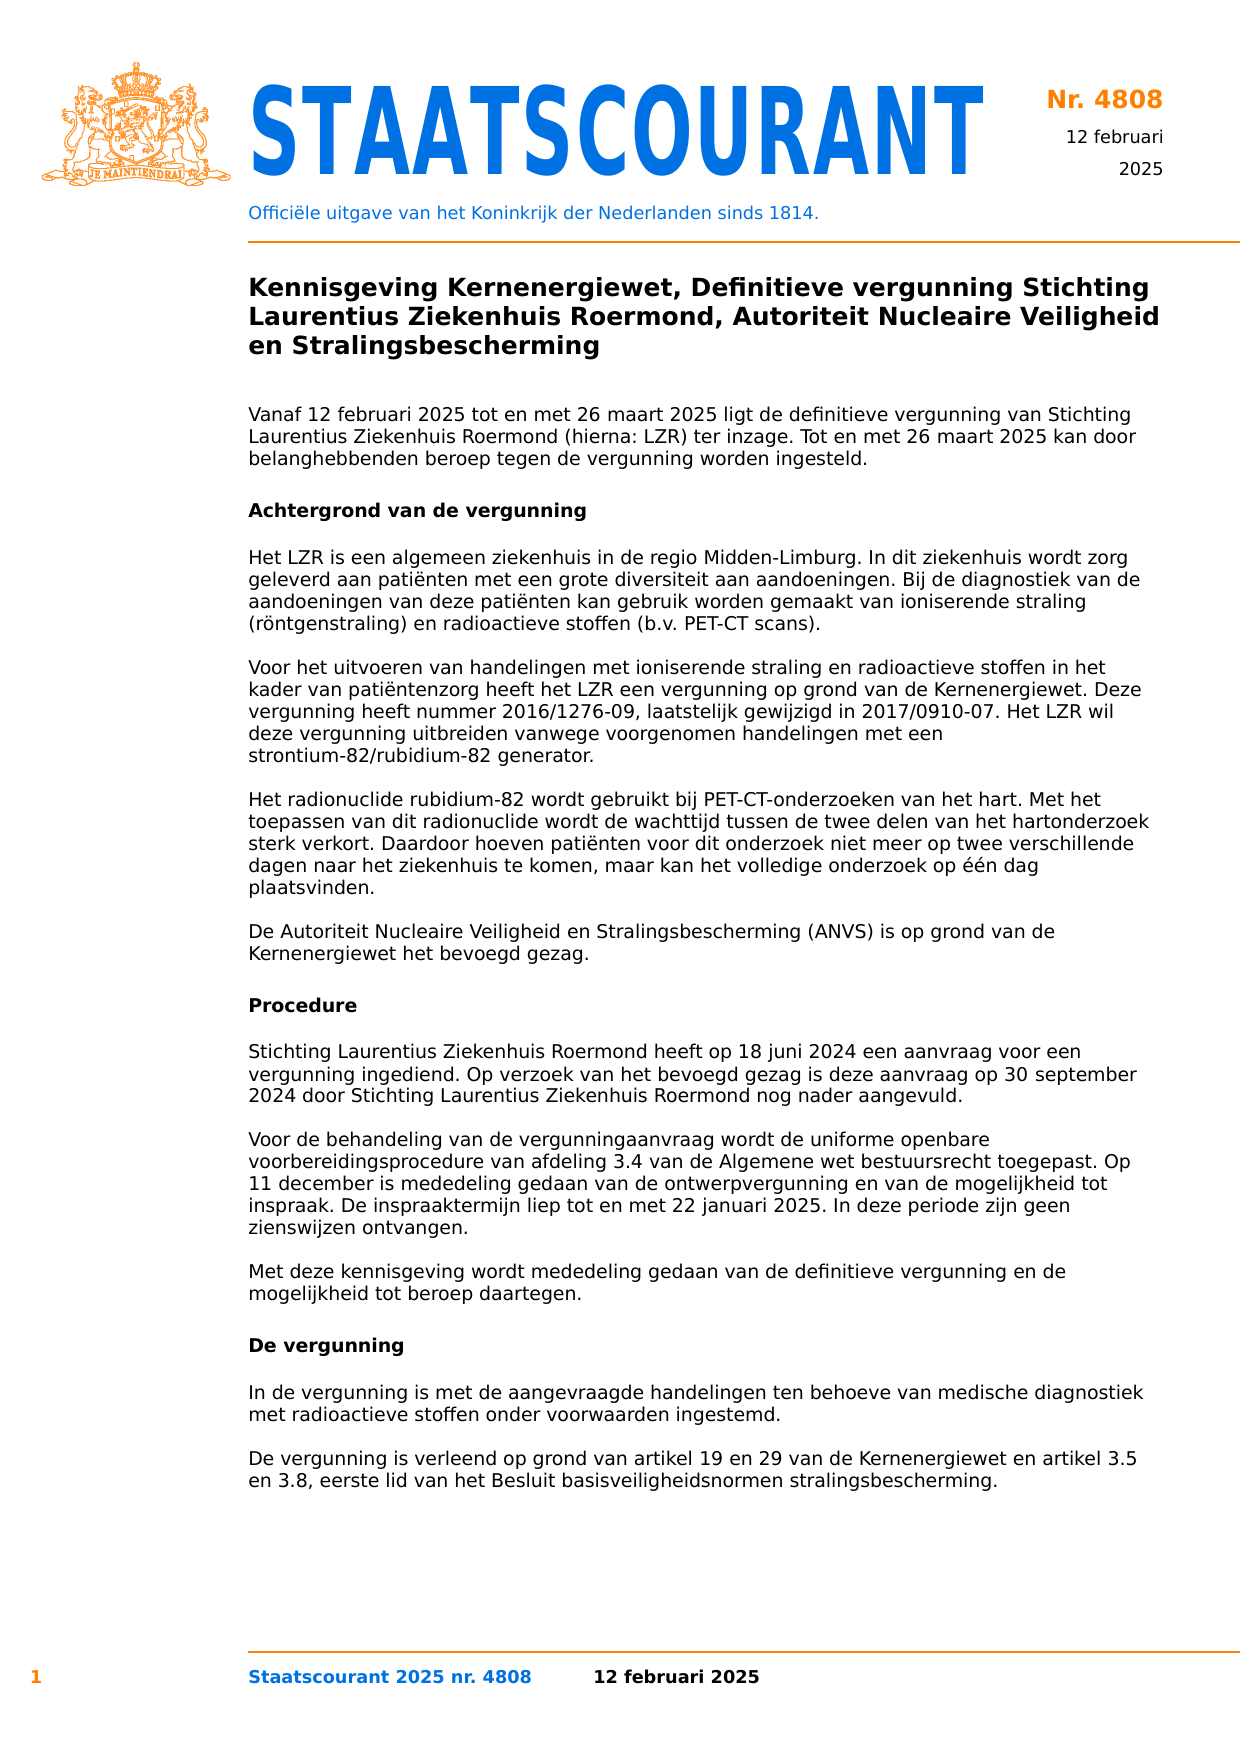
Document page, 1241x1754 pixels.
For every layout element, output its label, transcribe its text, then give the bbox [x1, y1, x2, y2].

subtitle Achtergrond van de vergunning [248, 500, 1163, 522]
text De vergunning is verleend op grond van artikel 19 en 29 van de Kernenergiewet en artikel 3.5 en 3.8, eerste lid van het Besluit basisveiligheidsnormen stralingsbescherming. [248, 1448, 1163, 1492]
table_cell 2025 [998, 153, 1240, 203]
table_header STAATSCOURANT [248, 62, 998, 203]
subtitle De vergunning [248, 1335, 1163, 1357]
picture [41, 62, 231, 186]
text Het radionuclide rubidium-82 wordt gebruikt bij PET-CT-onderzoeken van het hart. Met het toepassen van dit radionuclide wordt de wachttijd tussen de twee delen van het hartonderzoek sterk verkort. Daardoor hoeven patiënten voor dit onderzoek niet meer op twee verschillende dagen naar het ziekenhuis te komen, maar kan het volledige onderzoek op één dag plaatsvinden. [248, 789, 1163, 899]
subtitle Kennisgeving Kernenergiewet, Definitieve vergunning Stichting Laurentius Ziekenhuis Roermond, Autoriteit Nucleaire Veiligheid en Stralingsbescherming [248, 273, 1163, 361]
text Met deze kennisgeving wordt mededeling gedaan van de definitieve vergunning en de mogelijkheid tot beroep daartegen. [248, 1261, 1163, 1305]
text De Autoriteit Nucleaire Veiligheid en Stralingsbescherming (ANVS) is op grond van de Kernenergiewet het bevoegd gezag. [248, 921, 1163, 964]
table_header [25, 62, 248, 241]
table_header Nr. 4808 [998, 62, 1240, 121]
text Voor de behandeling van de vergunningaanvraag wordt de uniforme openbare voorbereidingsprocedure van afdeling 3.4 van de Algemene wet bestuursrecht toegepast. Op 11 december is mededeling gedaan van de ontwerpvergunning en van de mogelijkheid tot inspraak. De inspraaktermijn liep tot en met 22 januari 2025. In deze periode zijn geen zienswijzen ontvangen. [248, 1129, 1163, 1239]
table_cell Officiële uitgave van het Koninkrijk der Nederlanden sinds 1814. [248, 203, 1240, 241]
subtitle Procedure [248, 994, 1163, 1016]
text In de vergunning is met de aangevraagde handelingen ten behoeve van medische diagnostiek met radioactieve stoffen onder voorwaarden ingestemd. [248, 1382, 1163, 1426]
table_cell 12 februari [998, 121, 1240, 153]
text Voor het uitvoeren van handelingen met ioniserende straling en radioactieve stoffen in het kader van patiëntenzorg heeft het LZR een vergunning op grond van de Kernenergiewet. Deze vergunning heeft nummer 2016/1276-09, laatstelijk gewijzigd in 2017/0910-07. Het LZR wil deze vergunning uitbreiden vanwege voorgenomen handelingen met een strontium-82/rubidium-82 generator. [248, 657, 1163, 767]
text Vanaf 12 februari 2025 tot en met 26 maart 2025 ligt de definitieve vergunning van Stichting Laurentius Ziekenhuis Roermond (hierna: LZR) ter inzage. Tot en met 26 maart 2025 kan door belanghebbenden beroep tegen de vergunning worden ingesteld. [248, 404, 1163, 470]
text Het LZR is een algemeen ziekenhuis in de regio Midden-Limburg. In dit ziekenhuis wordt zorg geleverd aan patiënten met een grote diversiteit aan aandoeningen. Bij de diagnostiek van de aandoeningen van deze patiënten kan gebruik worden gemaakt van ioniserende straling (röntgenstraling) en radioactieve stoffen (b.v. PET-CT scans). [248, 547, 1163, 635]
text Stichting Laurentius Ziekenhuis Roermond heeft op 18 juni 2024 een aanvraag voor een vergunning ingediend. Op verzoek van het bevoegd gezag is deze aanvraag op 30 september 2024 door Stichting Laurentius Ziekenhuis Roermond nog nader aangevuld. [248, 1041, 1163, 1107]
